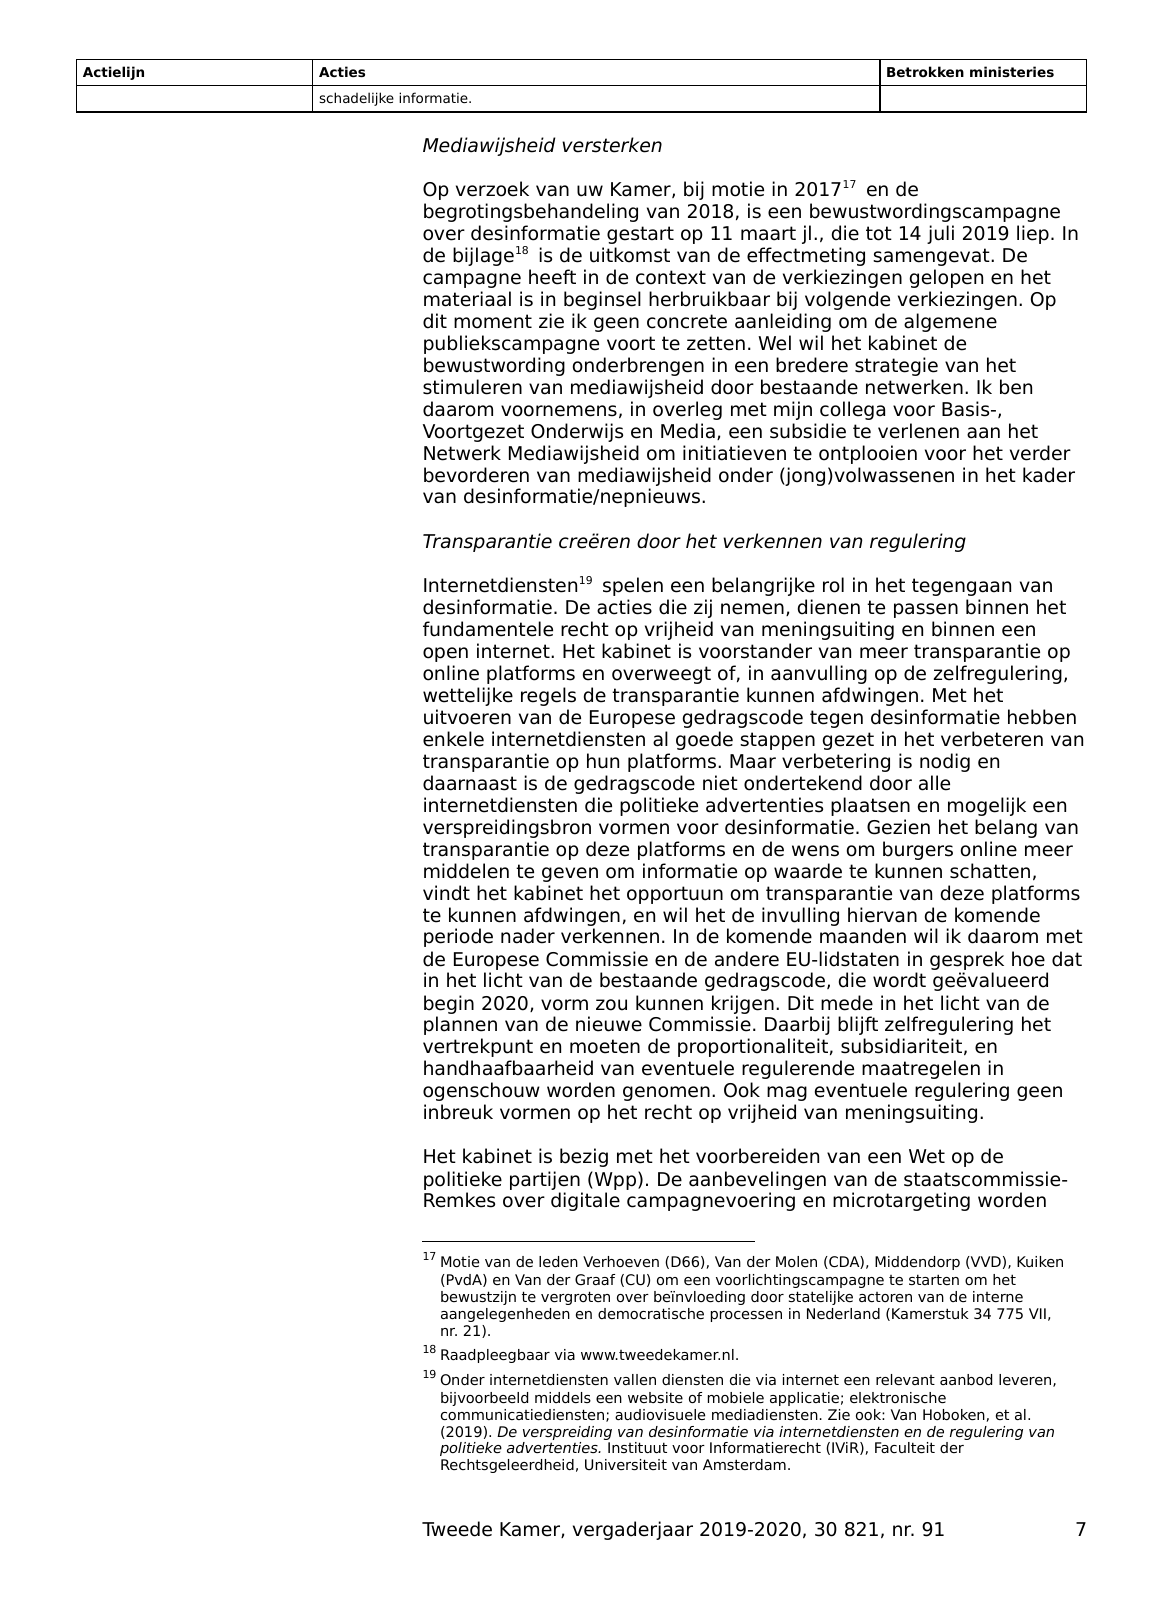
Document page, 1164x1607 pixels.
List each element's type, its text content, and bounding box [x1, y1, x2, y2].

subtitle Mediawijsheid versterken [422, 134, 1087, 157]
subtitle Transparantie creëren door het verkennen van regulering [422, 531, 1087, 553]
text Onder internetdiensten vallen diensten die via internet een relevant aanbod leveren, bijvoorbeeld middels een website of mobiele applicatie; elektronische communicatiediensten; audiovisuele mediadiensten. Zie ook: Van Hoboken, et al. (2019). De verspreiding van desinformatie via internetdiensten en de regulering van politieke advertenties. Instituut voor Informatierecht (IViR), Faculteit der Rechtsgeleerdheid, Universiteit van Amsterdam. [422, 1368, 1087, 1474]
table_cell [881, 86, 1086, 111]
text Raadpleegbaar via www.tweedekamer.nl. [422, 1343, 1087, 1365]
table_cell schadelijke informatie. [313, 86, 879, 111]
table_header Betrokken ministeries [881, 60, 1086, 85]
table_header Acties [313, 60, 879, 85]
table_cell [77, 86, 312, 111]
table_header Actielijn [77, 60, 312, 85]
text Motie van de leden Verhoeven (D66), Van der Molen (CDA), Middendorp (VVD), Kuiken (PvdA) en Van der Graaf (CU) om een voorlichtingscampagne te starten om het bewustzijn te vergroten over beïnvloeding door statelijke actoren van de interne aangelegenheden en democratische processen in Nederland (Kamerstuk 34 775 VII, nr. 21). [422, 1250, 1087, 1340]
text Op verzoek van uw Kamer, bij motie in 2017 en de begrotingsbehandeling van 2018, is een bewustwordingscampagne over desinformatie gestart op 11 maart jl., die tot 14 juli 2019 liep. In de bijlage is de uitkomst van de effectmeting samengevat. De campagne heeft in de context van de verkiezingen gelopen en het materiaal is in beginsel herbruikbaar bij volgende verkiezingen. Op dit moment zie ik geen concrete aanleiding om de algemene publiekscampagne voort te zetten. Wel wil het kabinet de bewustwording onderbrengen in een bredere strategie van het stimuleren van mediawijsheid door bestaande netwerken. Ik ben daarom voornemens, in overleg met mijn collega voor Basis-, Voortgezet Onderwijs en Media, een subsidie te verlenen aan het Netwerk Mediawijsheid om initiatieven te ontplooien voor het verder bevorderen van mediawijsheid onder (jong)volwassenen in het kader van desinformatie/nepnieuws. [422, 179, 1087, 508]
text Het kabinet is bezig met het voorbereiden van een Wet op de politieke partijen (Wpp). De aanbevelingen van de staatscommissie-Remkes over digitale campagnevoering en microtargeting worden [422, 1146, 1087, 1212]
text Internetdiensten spelen een belangrijke rol in het tegengaan van desinformatie. De acties die zij nemen, dienen te passen binnen het fundamentele recht op vrijheid van meningsuiting en binnen een open internet. Het kabinet is voorstander van meer transparantie op online platforms en overweegt of, in aanvulling op de zelfregulering, wettelijke regels de transparantie kunnen afdwingen. Met het uitvoeren van de Europese gedragscode tegen desinformatie hebben enkele internetdiensten al goede stappen gezet in het verbeteren van transparantie op hun platforms. Maar verbetering is nodig en daarnaast is de gedragscode niet ondertekend door alle internetdiensten die politieke advertenties plaatsen en mogelijk een verspreidingsbron vormen voor desinformatie. Gezien het belang van transparantie op deze platforms en de wens om burgers online meer middelen te geven om informatie op waarde te kunnen schatten, vindt het kabinet het opportuun om transparantie van deze platforms te kunnen afdwingen, en wil het de invulling hiervan de komende periode nader verkennen. In de komende maanden wil ik daarom met de Europese Commissie en de andere EU-lidstaten in gesprek hoe dat in het licht van de bestaande gedragscode, die wordt geëvalueerd begin 2020, vorm zou kunnen krijgen. Dit mede in het licht van de plannen van de nieuwe Commissie. Daarbij blijft zelfregulering het vertrekpunt en moeten de proportionaliteit, subsidiariteit, en handhaafbaarheid van eventuele regulerende maatregelen in ogenschouw worden genomen. Ook mag eventuele regulering geen inbreuk vormen op het recht op vrijheid van meningsuiting. [422, 575, 1087, 1124]
